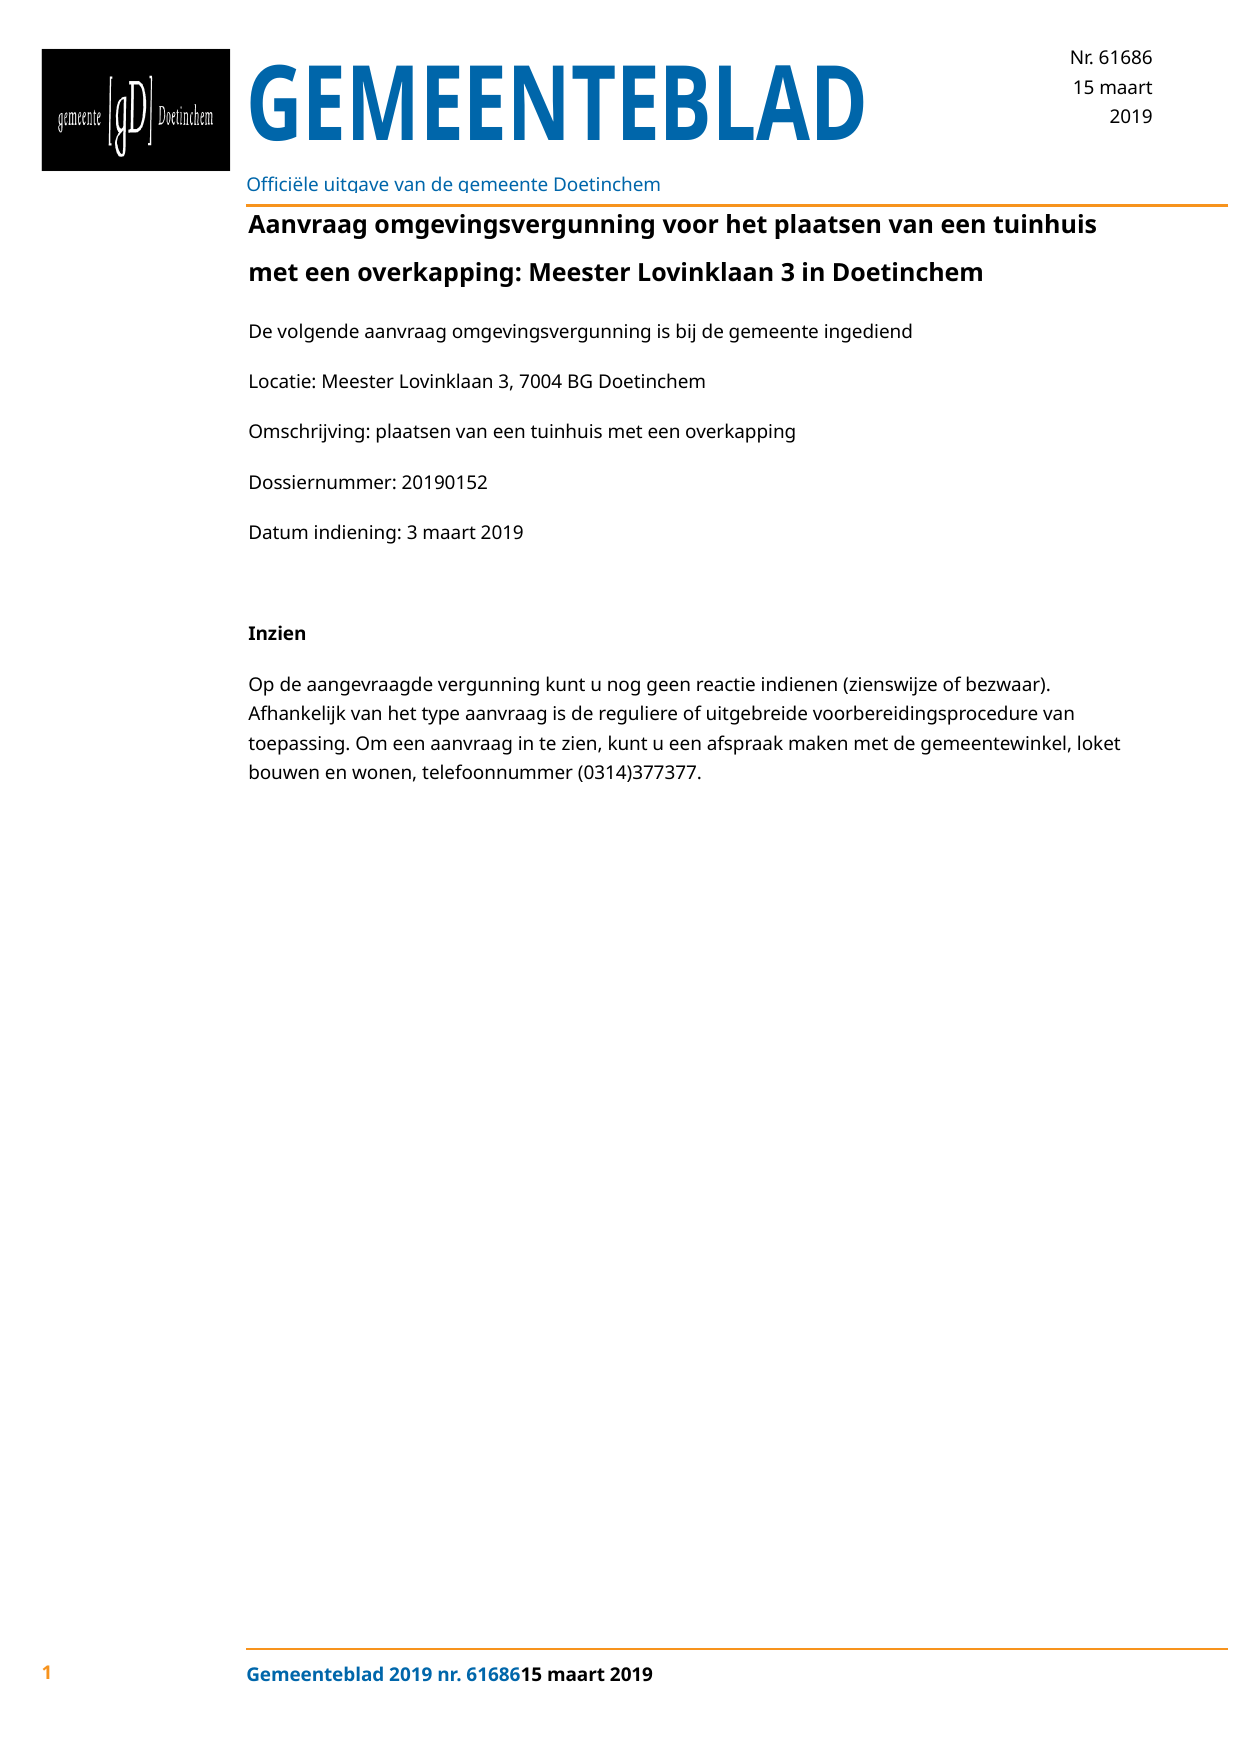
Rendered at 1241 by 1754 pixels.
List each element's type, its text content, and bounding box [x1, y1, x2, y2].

text De volgende aanvraag omgevingsvergunning is bij de gemeente ingediend [248, 318, 1152, 344]
text Aanvraag omgevingsvergunning voor het plaatsen van een tuinhuis met een overkapping: Meester Lovinklaan 3 in Doetinchem [248, 207, 1152, 288]
text Omschrijving: plaatsen van een tuinhuis met een overkapping [248, 419, 1152, 444]
picture [41, 47, 231, 172]
text Inzien [248, 620, 1152, 646]
text Datum indiening: 3 maart 2019 [248, 519, 1152, 545]
text Op de aangevraagde vergunning kunt u nog geen reactie indienen (zienswijze of bezwaar). Afhankelijk van het type aanvraag is de reguliere of uitgebreide voorbereidingsprocedure van toepassing. Om een aanvraag in te zien, kunt u een afspraak maken met de gemeentewinkel, loket bouwen en wonen, telefoonnummer (0314)377377. [248, 671, 1152, 785]
text Locatie: Meester Lovinklaan 3, 7004 BG Doetinchem [248, 368, 1152, 394]
text Dossiernummer: 20190152 [248, 469, 1152, 495]
